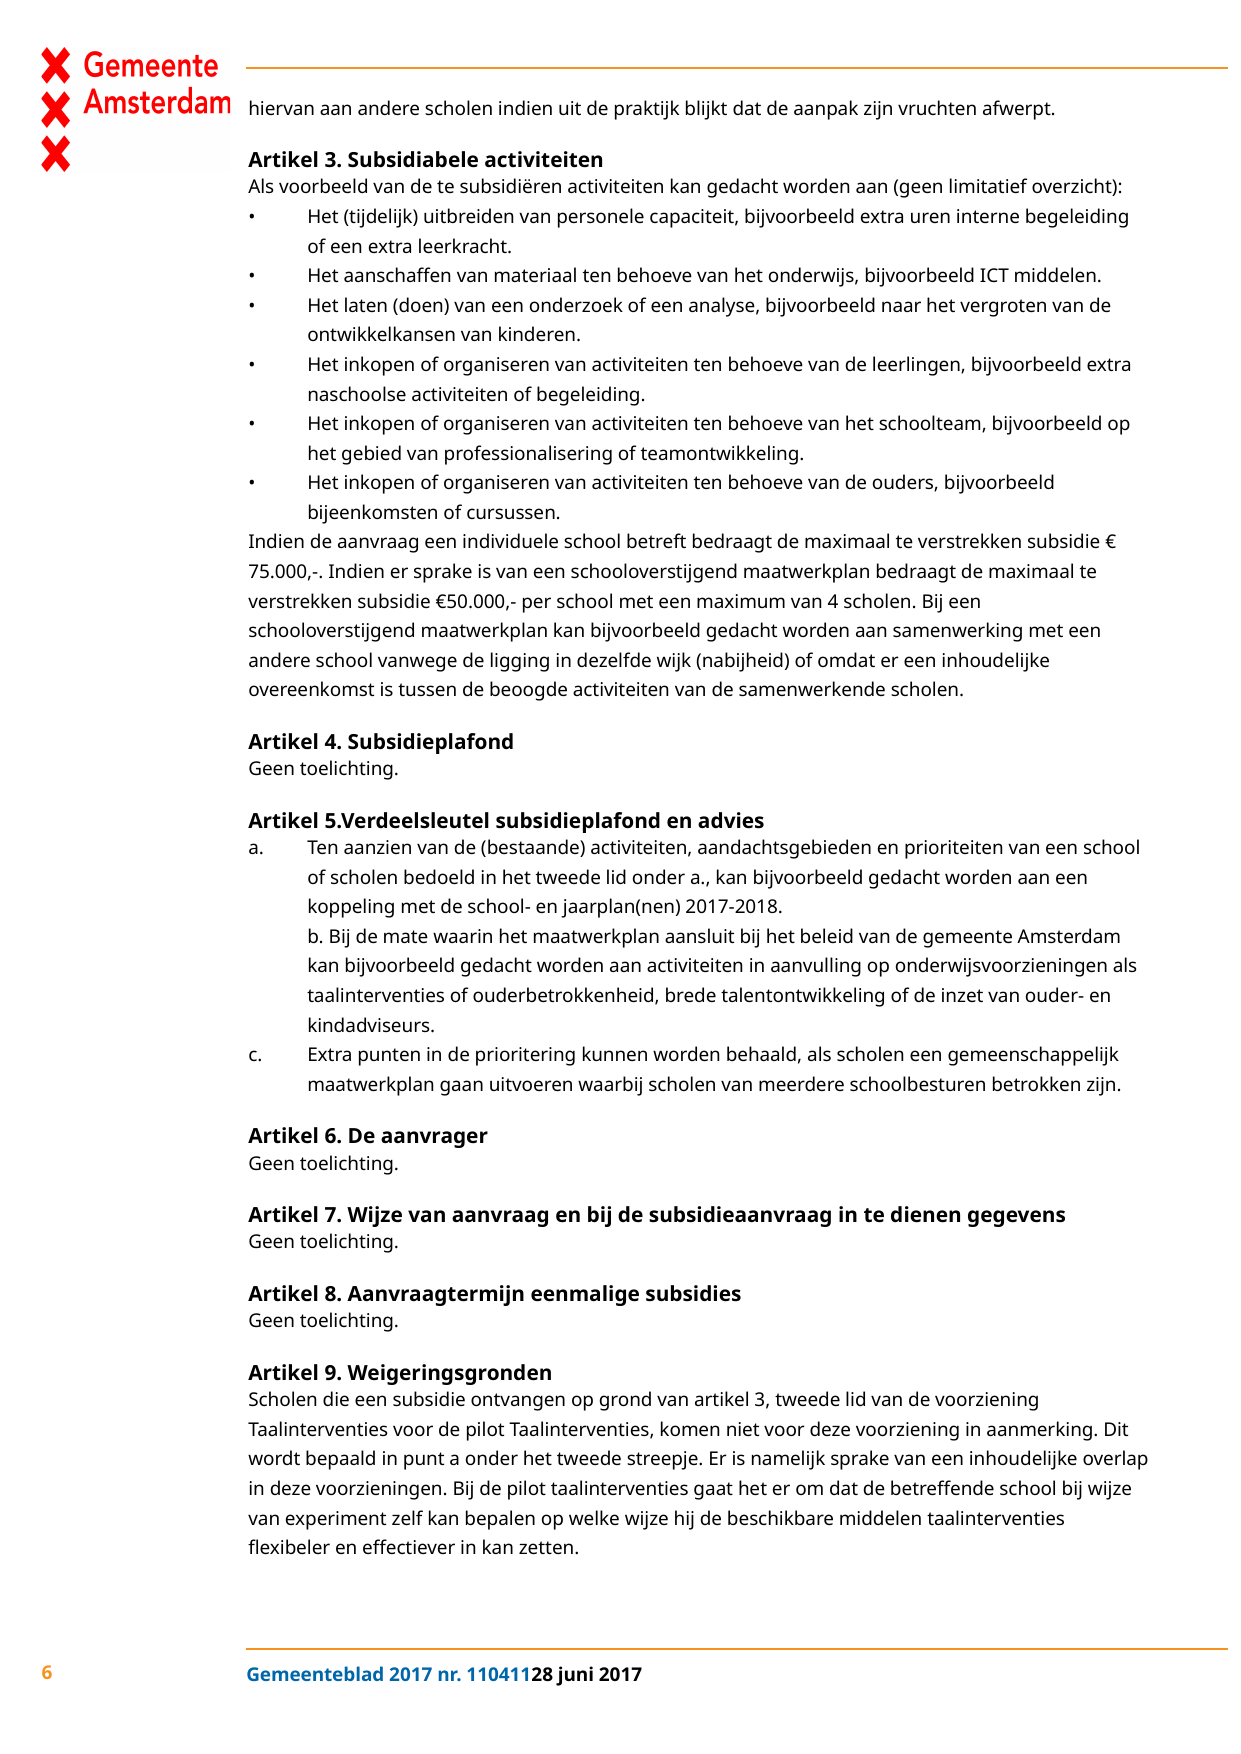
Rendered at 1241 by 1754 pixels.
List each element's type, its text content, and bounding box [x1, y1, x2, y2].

text Scholen die een subsidie ontvangen op grond van artikel 3, tweede lid van de voorziening Taalinterventies voor de pilot Taalinterventies, komen niet voor deze voorziening in aanmerking. Dit wordt bepaald in punt a onder het tweede streepje. Er is namelijk sprake van een inhoudelijke overlap in deze voorzieningen. Bij de pilot taalinterventies gaat het er om dat de betreffende school bij wijze van experiment zelf kan bepalen op welke wijze hij de beschikbare middelen taalinterventies flexibeler en effectiever in kan zetten. [248, 1386, 1152, 1560]
list b. Bij de mate waarin het maatwerkplan aansluit bij het beleid van de gemeente Amsterdam kan bijvoorbeeld gedacht worden aan activiteiten in aanvulling op onderwijsvoorzieningen als taalinterventies of ouderbetrokkenheid, brede talentontwikkeling of de inzet van ouder- en kindadviseurs. [248, 923, 1152, 1037]
list Ten aanzien van de (bestaande) activiteiten, aandachtsgebieden en prioriteiten van een school of scholen bedoeld in het tweede lid onder a., kan bijvoorbeeld gedacht worden aan een koppeling met de school- en jaarplan(nen) 2017-2018. [248, 834, 1152, 919]
list Het laten (doen) van een onderzoek of een analyse, bijvoorbeeld naar het vergroten van de ontwikkelkansen van kinderen. [248, 292, 1152, 347]
list Het aanschaffen van materiaal ten behoeve van het onderwijs, bijvoorbeeld ICT middelen. [248, 262, 1152, 288]
text Artikel 9. Weigeringsgronden [248, 1358, 1152, 1386]
text Artikel 3. Subsidiabele activiteiten [248, 145, 1152, 174]
list Het (tijdelijk) uitbreiden van personele capaciteit, bijvoorbeeld extra uren interne begeleiding of een extra leerkracht. [248, 203, 1152, 258]
text Geen toelichting. [248, 1229, 1152, 1254]
text hiervan aan andere scholen indien uit de praktijk blijkt dat de aanpak zijn vruchten afwerpt. [248, 95, 1152, 121]
text Geen toelichting. [248, 1150, 1152, 1176]
list Het inkopen of organiseren van activiteiten ten behoeve van de leerlingen, bijvoorbeeld extra naschoolse activiteiten of begeleiding. [248, 351, 1152, 406]
text Artikel 7. Wijze van aanvraag en bij de subsidieaanvraag in te dienen gegevens [248, 1200, 1152, 1229]
text Geen toelichting. [248, 1307, 1152, 1333]
list Het inkopen of organiseren van activiteiten ten behoeve van het schoolteam, bijvoorbeeld op het gebied van professionalisering of teamontwikkeling. [248, 410, 1152, 466]
text Als voorbeeld van de te subsidiëren activiteiten kan gedacht worden aan (geen limitatief overzicht): [248, 174, 1152, 199]
list Extra punten in de prioritering kunnen worden behaald, als scholen een gemeenschappelijk maatwerkplan gaan uitvoeren waarbij scholen van meerdere schoolbesturen betrokken zijn. [248, 1041, 1152, 1097]
text Artikel 4. Subsidieplafond [248, 727, 1152, 755]
text Geen toelichting. [248, 755, 1152, 781]
text Artikel 5.Verdeelsleutel subsidieplafond en advies [248, 806, 1152, 834]
text Artikel 8. Aanvraagtermijn eenmalige subsidies [248, 1279, 1152, 1307]
picture [41, 47, 231, 172]
list Het inkopen of organiseren van activiteiten ten behoeve van de ouders, bijvoorbeeld bijeenkomsten of cursussen. [248, 469, 1152, 525]
text Artikel 6. De aanvrager [248, 1121, 1152, 1150]
text Indien de aanvraag een individuele school betreft bedraagt de maximaal te verstrekken subsidie € 75.000,-. Indien er sprake is van een schooloverstijgend maatwerkplan bedraagt de maximaal te verstrekken subsidie €50.000,- per school met een maximum van 4 scholen. Bij een schooloverstijgend maatwerkplan kan bijvoorbeeld gedacht worden aan samenwerking met een andere school vanwege de ligging in dezelfde wijk (nabijheid) of omdat er een inhoudelijke overeenkomst is tussen de beoogde activiteiten van de samenwerkende scholen. [248, 529, 1152, 702]
